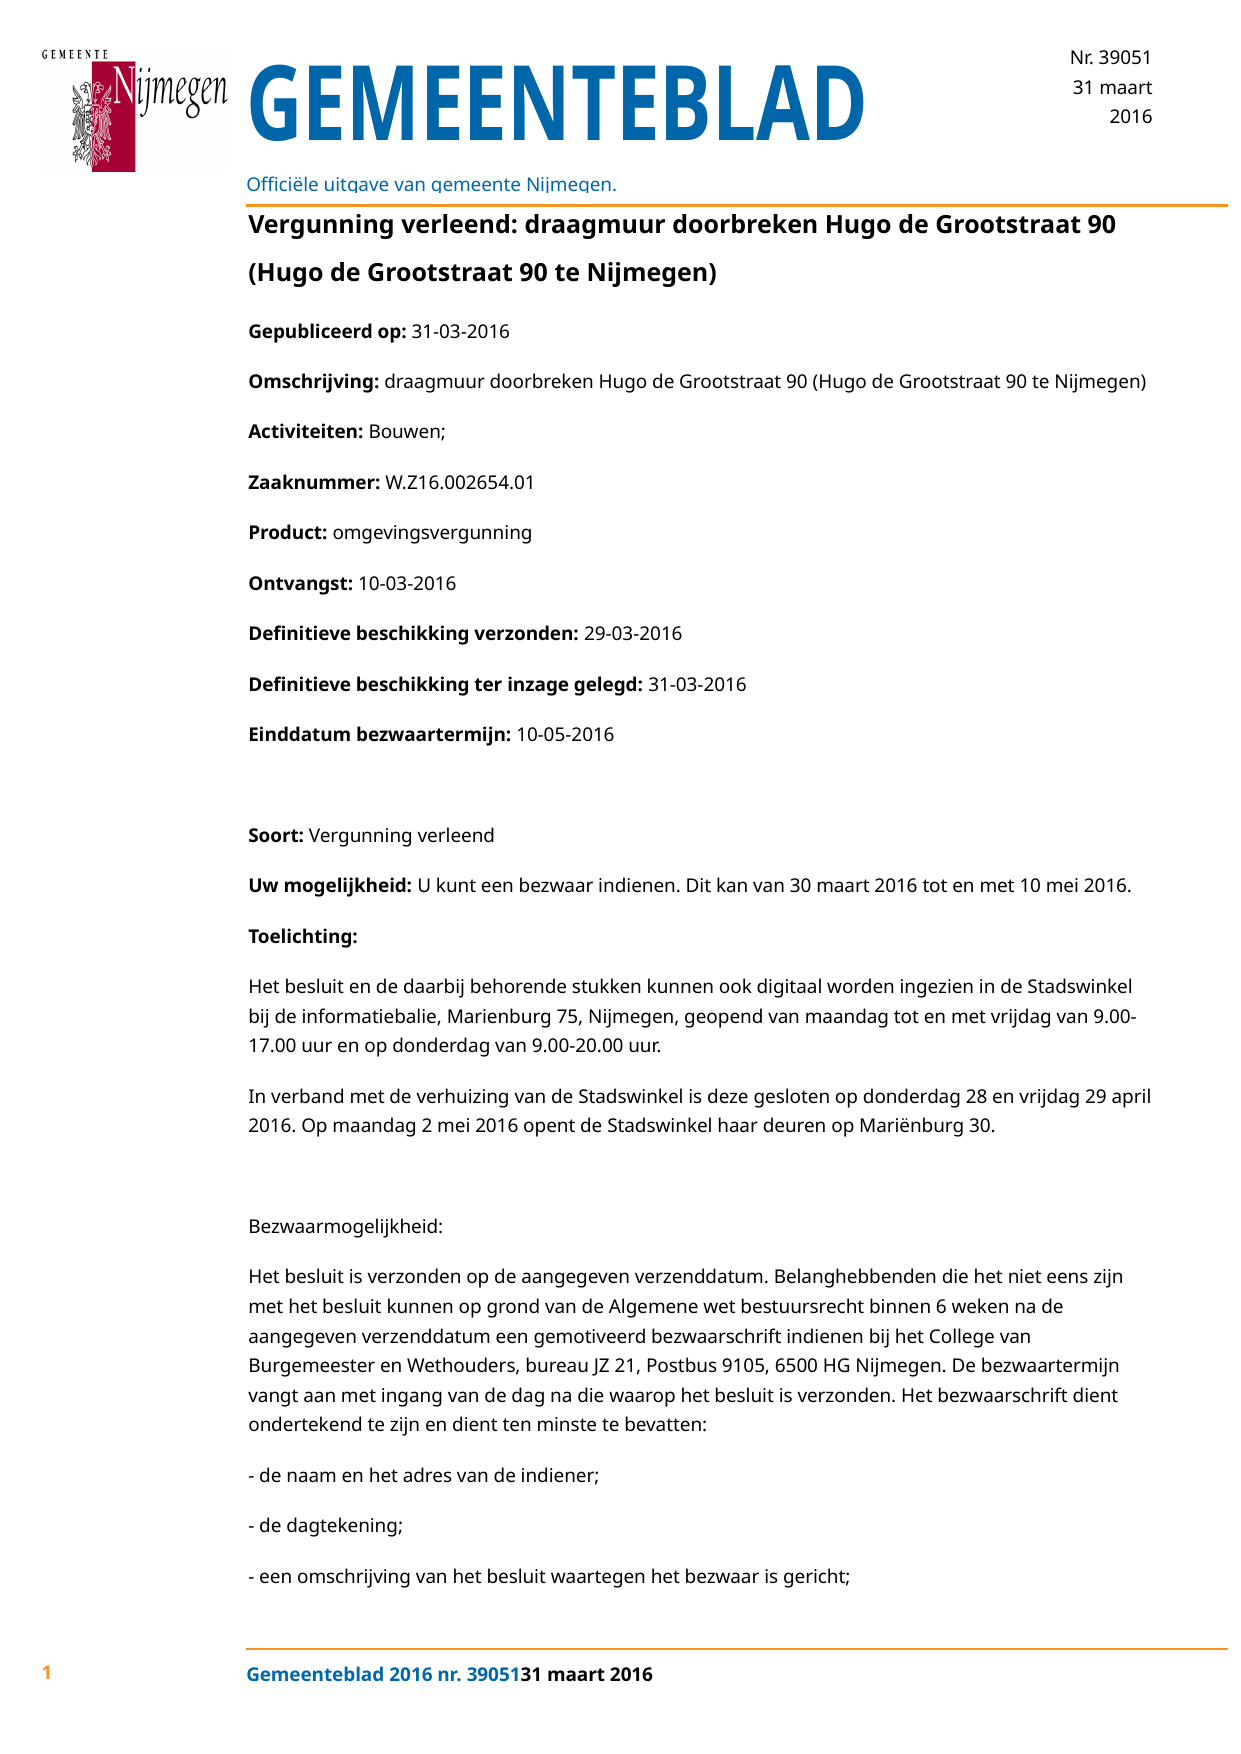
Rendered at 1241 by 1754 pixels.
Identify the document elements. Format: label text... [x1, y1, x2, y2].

text In verband met de verhuizing van de Stadswinkel is deze gesloten op donderdag 28 en vrijdag 29 april 2016. Op maandag 2 mei 2016 opent de Stadswinkel haar deuren op Mariënburg 30. [248, 1083, 1152, 1138]
text Toelichting: [248, 923, 1152, 949]
text Uw mogelijkheid: U kunt een bezwaar indienen. Dit kan van 30 maart 2016 tot en met 10 mei 2016. [248, 872, 1152, 898]
text Activiteiten: Bouwen; [248, 419, 1152, 444]
text Bezwaarmogelijkheid: [248, 1213, 1152, 1239]
text Definitieve beschikking ter inzage gelegd: 31-03-2016 [248, 671, 1152, 697]
text - de dagtekening; [248, 1512, 1152, 1538]
text - de naam en het adres van de indiener; [248, 1462, 1152, 1488]
text Zaaknummer: W.Z16.002654.01 [248, 469, 1152, 495]
text Het besluit en de daarbij behorende stukken kunnen ook digitaal worden ingezien in de Stadswinkel bij de informatiebalie, Marienburg 75, Nijmegen, geopend van maandag tot en met vrijdag van 9.00-17.00 uur en op donderdag van 9.00-20.00 uur. [248, 973, 1152, 1058]
text Ontvangst: 10-03-2016 [248, 570, 1152, 596]
text Product: omgevingsvergunning [248, 519, 1152, 545]
text Het besluit is verzonden op de aangegeven verzenddatum. Belanghebbenden die het niet eens zijn met het besluit kunnen op grond van de Algemene wet bestuursrecht binnen 6 weken na de aangegeven verzenddatum een gemotiveerd bezwaarschrift indienen bij het College van Burgemeester en Wethouders, bureau JZ 21, Postbus 9105, 6500 HG Nijmegen. De bezwaartermijn vangt aan met ingang van de dag na die waarop het besluit is verzonden. Het bezwaarschrift dient ondertekend te zijn en dient ten minste te bevatten: [248, 1264, 1152, 1437]
text Vergunning verleend: draagmuur doorbreken Hugo de Grootstraat 90 (Hugo de Grootstraat 90 te Nijmegen) [248, 207, 1152, 288]
text Gepubliceerd op: 31-03-2016 [248, 318, 1152, 344]
text Omschrijving: draagmuur doorbreken Hugo de Grootstraat 90 (Hugo de Grootstraat 90 te Nijmegen) [248, 368, 1152, 394]
text - een omschrijving van het besluit waartegen het bezwaar is gericht; [248, 1563, 1152, 1589]
picture [41, 47, 231, 172]
text Definitieve beschikking verzonden: 29-03-2016 [248, 620, 1152, 646]
text Einddatum bezwaartermijn: 10-05-2016 [248, 721, 1152, 747]
text Soort: Vergunning verleend [248, 822, 1152, 848]
